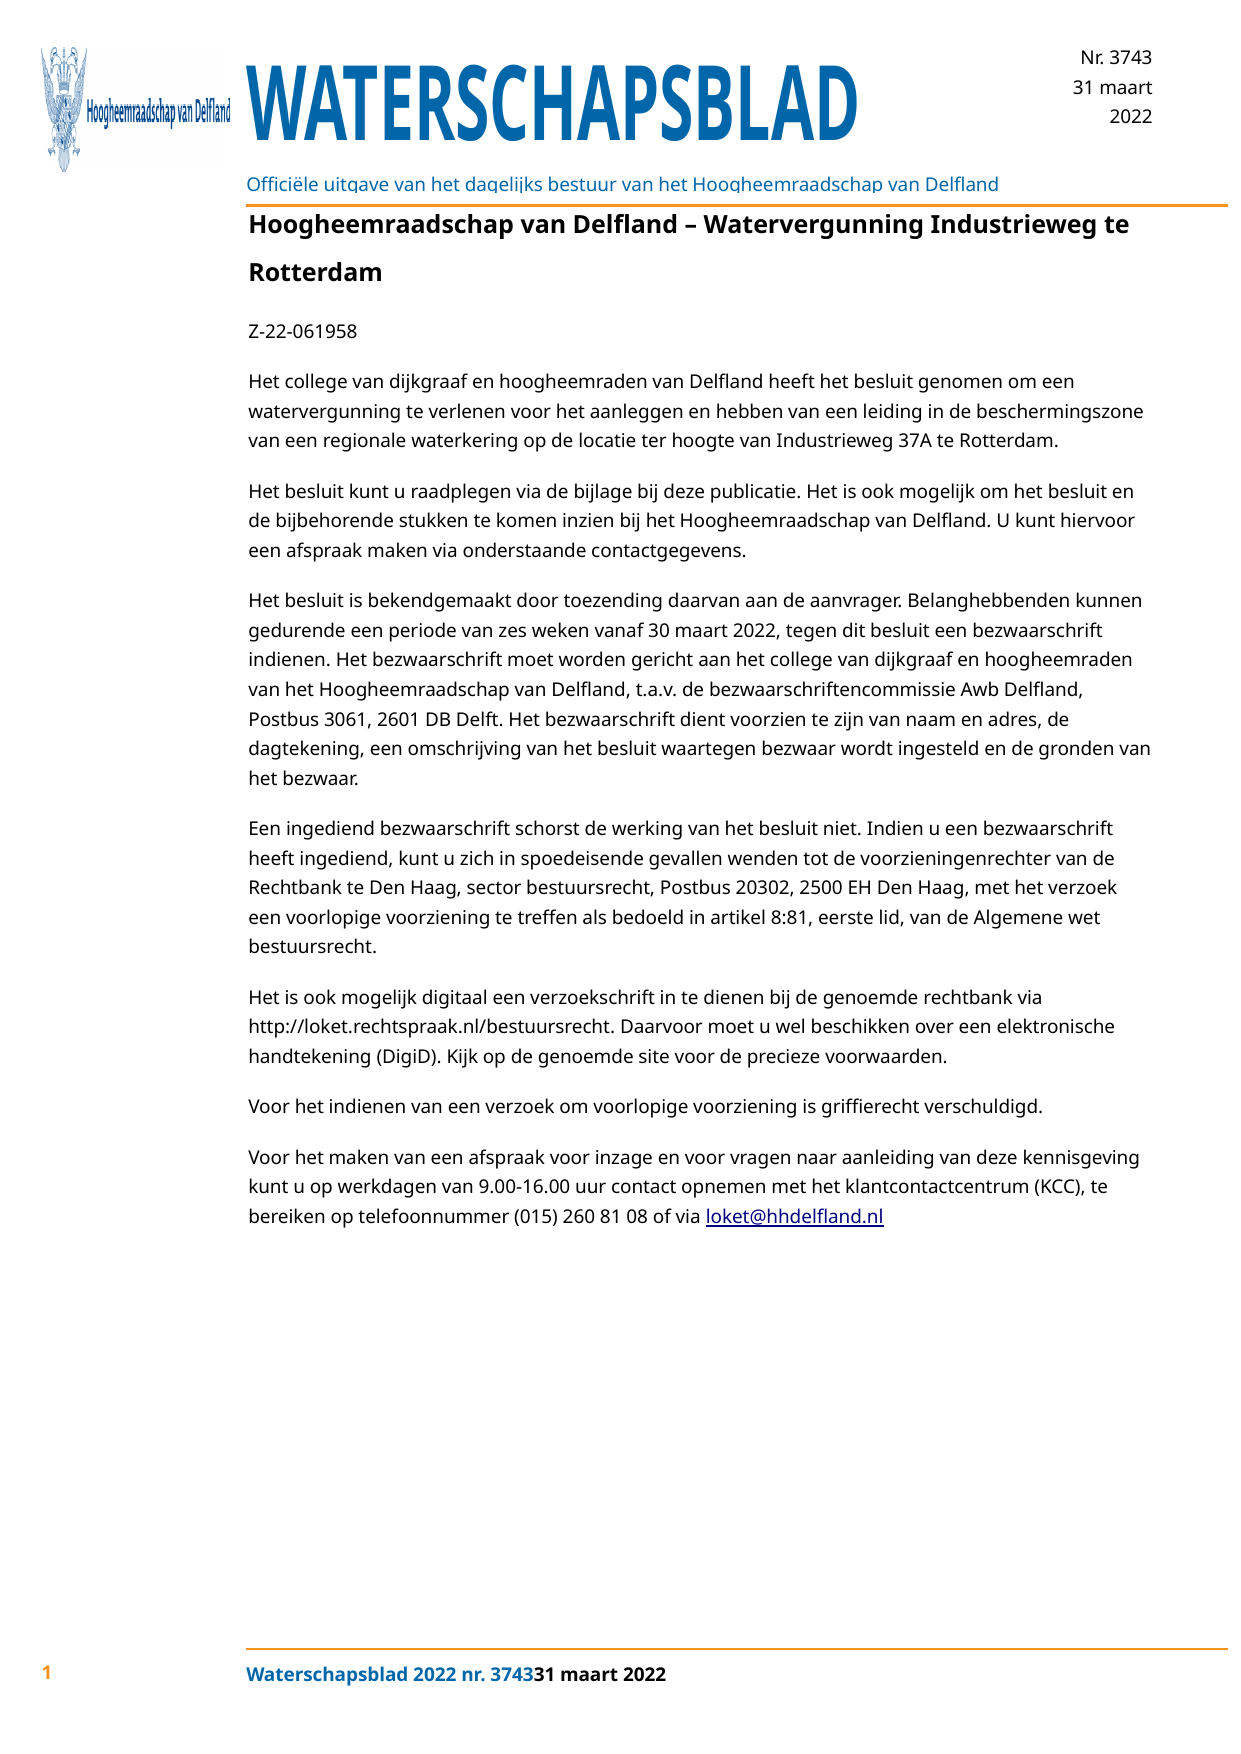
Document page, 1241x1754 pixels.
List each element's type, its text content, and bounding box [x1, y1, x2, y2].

text Het is ook mogelijk digitaal een verzoekschrift in te dienen bij de genoemde rechtbank via http://loket.rechtspraak.nl/bestuursrecht. Daarvoor moet u wel beschikken over een elektronische handtekening (DigiD). Kijk op de genoemde site voor de precieze voorwaarden. [248, 984, 1152, 1069]
text Het besluit is bekendgemaakt door toezending daarvan aan de aanvrager. Belanghebbenden kunnen gedurende een periode van zes weken vanaf 30 maart 2022, tegen dit besluit een bezwaarschrift indienen. Het bezwaarschrift moet worden gericht aan het college van dijkgraaf en hoogheemraden van het Hoogheemraadschap van Delfland, t.a.v. de bezwaarschriftencommissie Awb Delfland, Postbus 3061, 2601 DB Delft. Het bezwaarschrift dient voorzien te zijn van naam en adres, de dagtekening, een omschrijving van het besluit waartegen bezwaar wordt ingesteld en de gronden van het bezwaar. [248, 587, 1152, 791]
text Een ingediend bezwaarschrift schorst de werking van het besluit niet. Indien u een bezwaarschrift heeft ingediend, kunt u zich in spoedeisende gevallen wenden tot de voorzieningenrechter van de Rechtbank te Den Haag, sector bestuursrecht, Postbus 20302, 2500 EH Den Haag, met het verzoek een voorlopige voorziening te treffen als bedoeld in artikel 8:81, eerste lid, van de Algemene wet bestuursrecht. [248, 815, 1152, 959]
text Het college van dijkgraaf en hoogheemraden van Delfland heeft het besluit genomen om een watervergunning te verlenen voor het aanleggen en hebben van een leiding in de beschermingszone van een regionale waterkering op de locatie ter hoogte van Industrieweg 37A te Rotterdam. [248, 368, 1152, 453]
text Z-22-061958 [248, 318, 1152, 344]
text Het besluit kunt u raadplegen via de bijlage bij deze publicatie. Het is ook mogelijk om het besluit en de bijbehorende stukken te komen inzien bij het Hoogheemraadschap van Delfland. U kunt hiervoor een afspraak maken via onderstaande contactgegevens. [248, 478, 1152, 563]
text Voor het maken van een afspraak voor inzage en voor vragen naar aanleiding van deze kennisgeving kunt u op werkdagen van 9.00-16.00 uur contact opnemen met het klantcontactcentrum (KCC), te bereiken op telefoonnummer (015) 260 81 08 of via loket@hhdelfland.nl [248, 1144, 1152, 1229]
picture [41, 47, 231, 172]
text Voor het indienen van een verzoek om voorlopige voorziening is griffierecht verschuldigd. [248, 1094, 1152, 1119]
text Hoogheemraadschap van Delfland – Watervergunning Industrieweg te Rotterdam [248, 207, 1152, 288]
